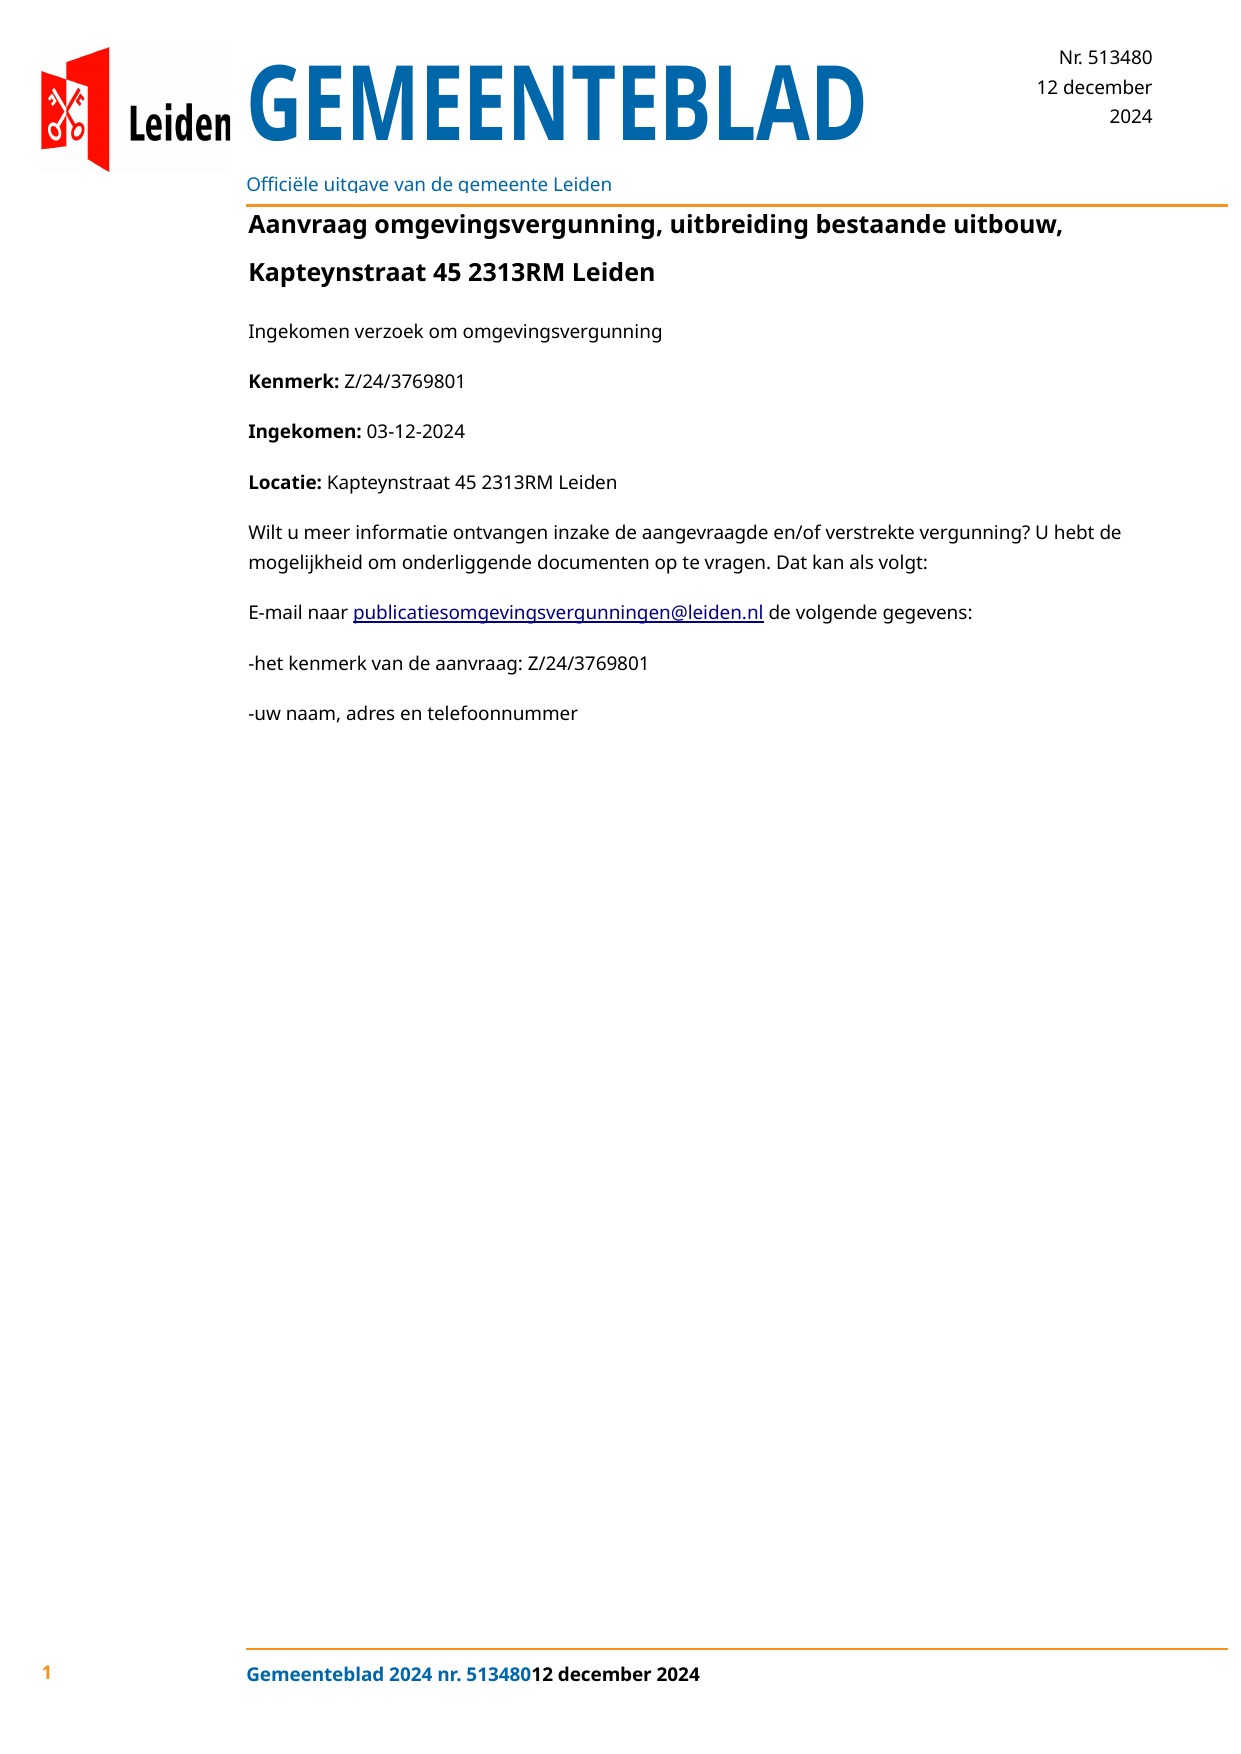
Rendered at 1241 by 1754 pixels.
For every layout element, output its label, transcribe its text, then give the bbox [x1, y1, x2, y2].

text Wilt u meer informatie ontvangen inzake de aangevraagde en/of verstrekte vergunning? U hebt de mogelijkheid om onderliggende documenten op te vragen. Dat kan als volgt: [248, 519, 1152, 575]
text Ingekomen verzoek om omgevingsvergunning [248, 318, 1152, 344]
text Aanvraag omgevingsvergunning, uitbreiding bestaande uitbouw, Kapteynstraat 45 2313RM Leiden [248, 207, 1152, 288]
text E-mail naar publicatiesomgevingsvergunningen@leiden.nl de volgende gegevens: [248, 599, 1152, 625]
text -het kenmerk van de aanvraag: Z/24/3769801 [248, 650, 1152, 676]
text Ingekomen: 03-12-2024 [248, 419, 1152, 444]
text Locatie: Kapteynstraat 45 2313RM Leiden [248, 469, 1152, 495]
text Kenmerk: Z/24/3769801 [248, 368, 1152, 394]
text -uw naam, adres en telefoonnummer [248, 700, 1152, 726]
picture [41, 47, 231, 172]
